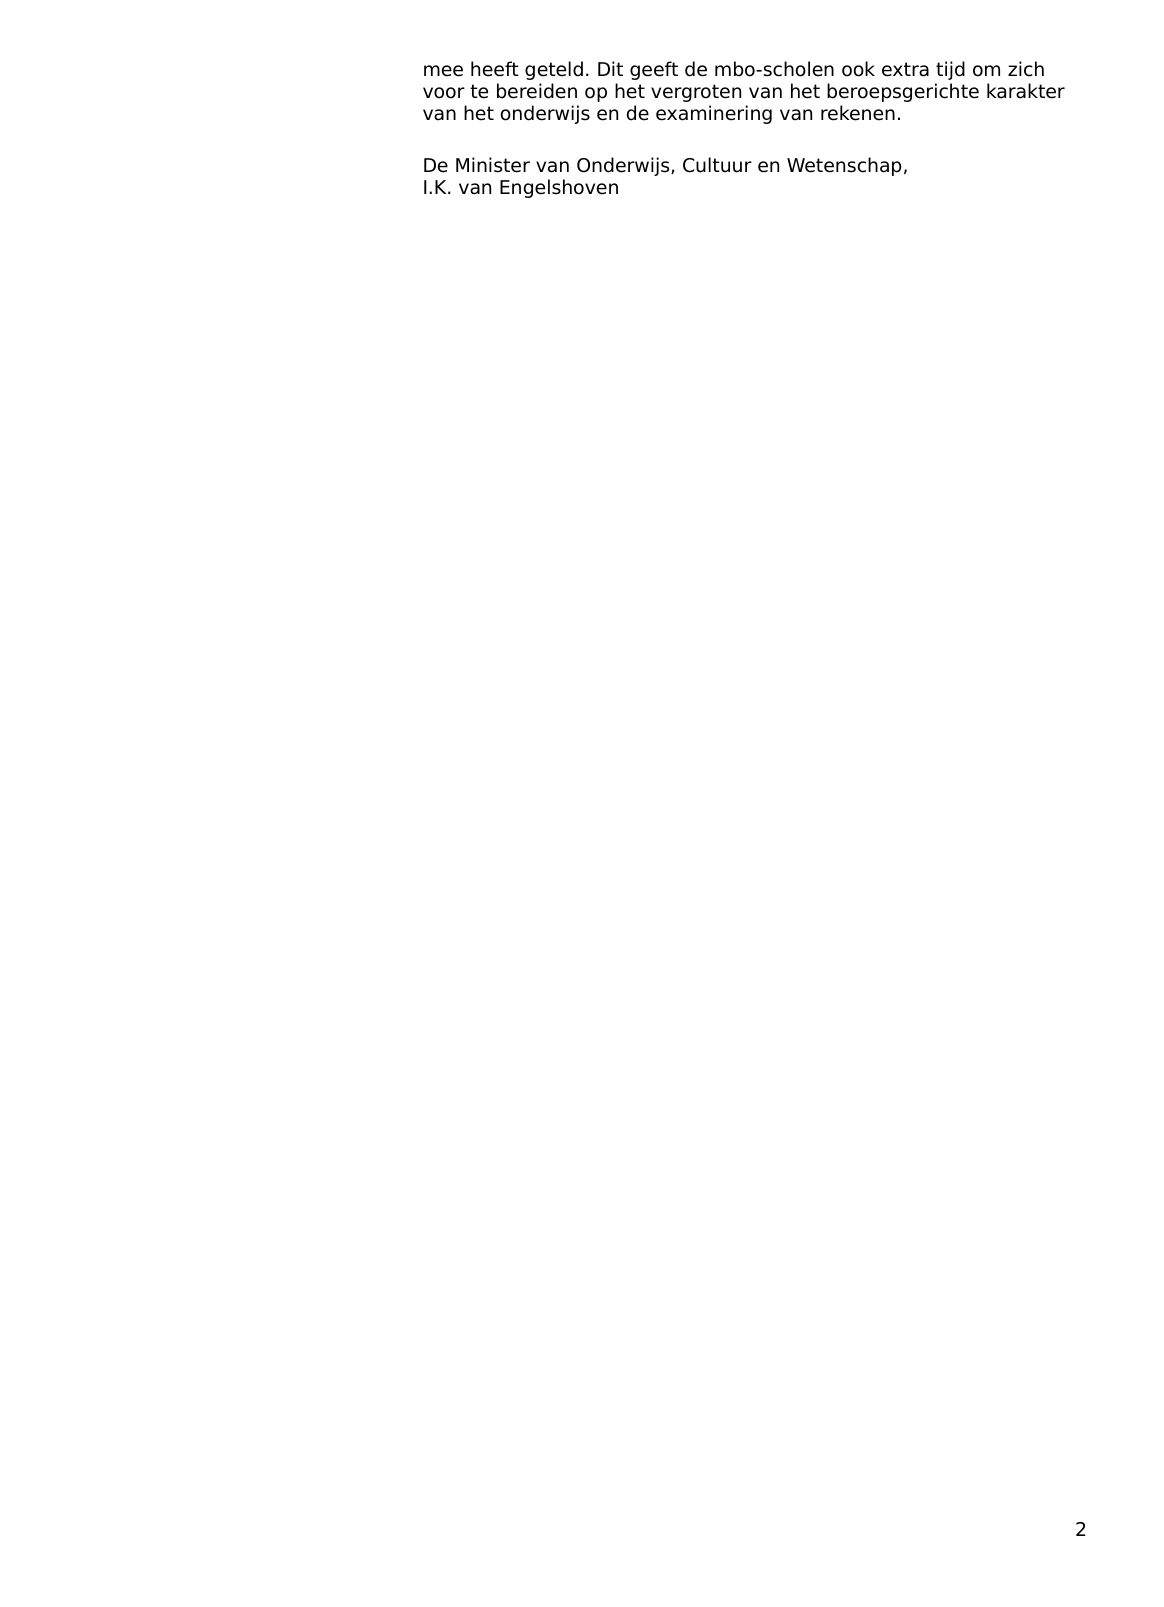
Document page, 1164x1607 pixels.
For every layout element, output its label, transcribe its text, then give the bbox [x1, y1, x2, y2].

text De Minister van Onderwijs, Cultuur en Wetenschap, I.K. van Engelshoven [422, 155, 1087, 199]
text mee heeft geteld. Dit geeft de mbo-scholen ook extra tijd om zich voor te bereiden op het vergroten van het beroepsgerichte karakter van het onderwijs en de examinering van rekenen. [422, 59, 1087, 125]
